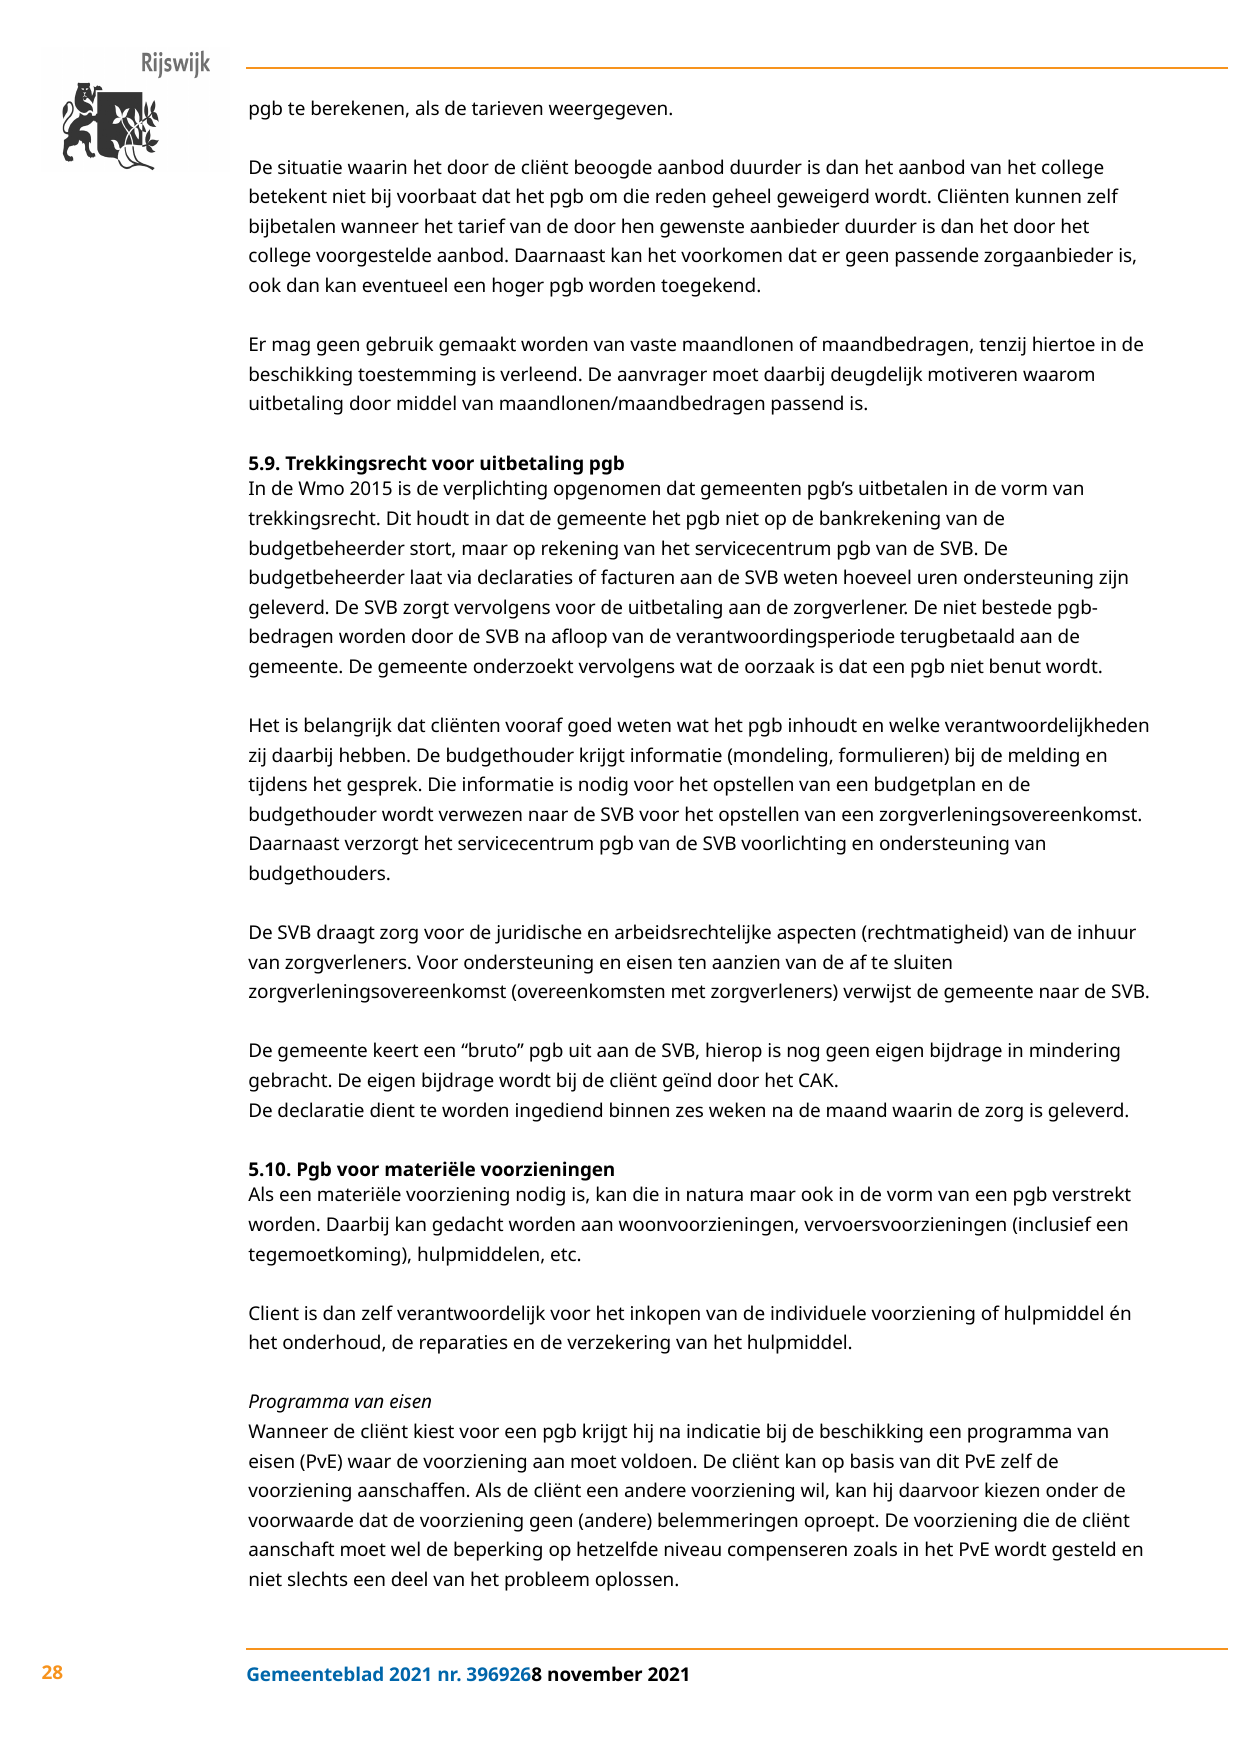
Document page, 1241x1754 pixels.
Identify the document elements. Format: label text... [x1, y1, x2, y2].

picture [41, 47, 231, 172]
text De SVB draagt zorg voor de juridische en arbeidsrechtelijke aspecten (rechtmatigheid) van de inhuur van zorgverleners. Voor ondersteuning en eisen ten aanzien van de af te sluiten zorgverleningsovereenkomst (overeenkomsten met zorgverleners) verwijst de gemeente naar de SVB. [248, 919, 1152, 1004]
text Er mag geen gebruik gemaakt worden van vaste maandlonen of maandbedragen, tenzij hiertoe in de beschikking toestemming is verleend. De aanvrager moet daarbij deugdelijk motiveren waarom uitbetaling door middel van maandlonen/maandbedragen passend is. [248, 331, 1152, 416]
text Programma van eisen [248, 1389, 1152, 1414]
text In de Wmo 2015 is de verplichting opgenomen dat gemeenten pgb’s uitbetalen in de vorm van trekkingsrecht. Dit houdt in dat de gemeente het pgb niet op de bankrekening van de budgetbeheerder stort, maar op rekening van het servicecentrum pgb van de SVB. De budgetbeheerder laat via declaraties of facturen aan de SVB weten hoeveel uren ondersteuning zijn geleverd. De SVB zorgt vervolgens voor de uitbetaling aan de zorgverlener. De niet bestede pgb- bedragen worden door de SVB na afloop van de verantwoordingsperiode terugbetaald aan de gemeente. De gemeente onderzoekt vervolgens wat de oorzaak is dat een pgb niet benut wordt. [248, 476, 1152, 679]
text 5.10. Pgb voor materiële voorzieningen [248, 1156, 1152, 1182]
text pgb te berekenen, als de tarieven weergegeven. [248, 95, 1152, 121]
text 5.9. Trekkingsrecht voor uitbetaling pgb [248, 450, 1152, 476]
text Als een materiële voorziening nodig is, kan die in natura maar ook in de vorm van een pgb verstrekt worden. Daarbij kan gedacht worden aan woonvoorzieningen, vervoersvoorzieningen (inclusief een tegemoetkoming), hulpmiddelen, etc. [248, 1182, 1152, 1267]
text De situatie waarin het door de cliënt beoogde aanbod duurder is dan het aanbod van het college betekent niet bij voorbaat dat het pgb om die reden geheel geweigerd wordt. Cliënten kunnen zelf bijbetalen wanneer het tarief van de door hen gewenste aanbieder duurder is dan het door het college voorgestelde aanbod. Daarnaast kan het voorkomen dat er geen passende zorgaanbieder is, ook dan kan eventueel een hoger pgb worden toegekend. [248, 154, 1152, 298]
text Client is dan zelf verantwoordelijk voor het inkopen van de individuele voorziening of hulpmiddel én het onderhoud, de reparaties en de verzekering van het hulpmiddel. [248, 1300, 1152, 1355]
text De declaratie dient te worden ingediend binnen zes weken na de maand waarin de zorg is geleverd. [248, 1097, 1152, 1122]
text De gemeente keert een “bruto” pgb uit aan de SVB, hierop is nog geen eigen bijdrage in mindering gebracht. De eigen bijdrage wordt bij de cliënt geïnd door het CAK. [248, 1038, 1152, 1093]
text Wanneer de cliënt kiest voor een pgb krijgt hij na indicatie bij de beschikking een programma van eisen (PvE) waar de voorziening aan moet voldoen. De cliënt kan op basis van dit PvE zelf de voorziening aanschaffen. Als de cliënt een andere voorziening wil, kan hij daarvoor kiezen onder de voorwaarde dat de voorziening geen (andere) belemmeringen oproept. De voorziening die de cliënt aanschaft moet wel de beperking op hetzelfde niveau compenseren zoals in het PvE wordt gesteld en niet slechts een deel van het probleem oplossen. [248, 1418, 1152, 1592]
text Het is belangrijk dat cliënten vooraf goed weten wat het pgb inhoudt en welke verantwoordelijkheden zij daarbij hebben. De budgethouder krijgt informatie (mondeling, formulieren) bij de melding en tijdens het gesprek. Die informatie is nodig voor het opstellen van een budgetplan en de budgethouder wordt verwezen naar de SVB voor het opstellen van een zorgverleningsovereenkomst. Daarnaast verzorgt het servicecentrum pgb van de SVB voorlichting en ondersteuning van budgethouders. [248, 712, 1152, 886]
